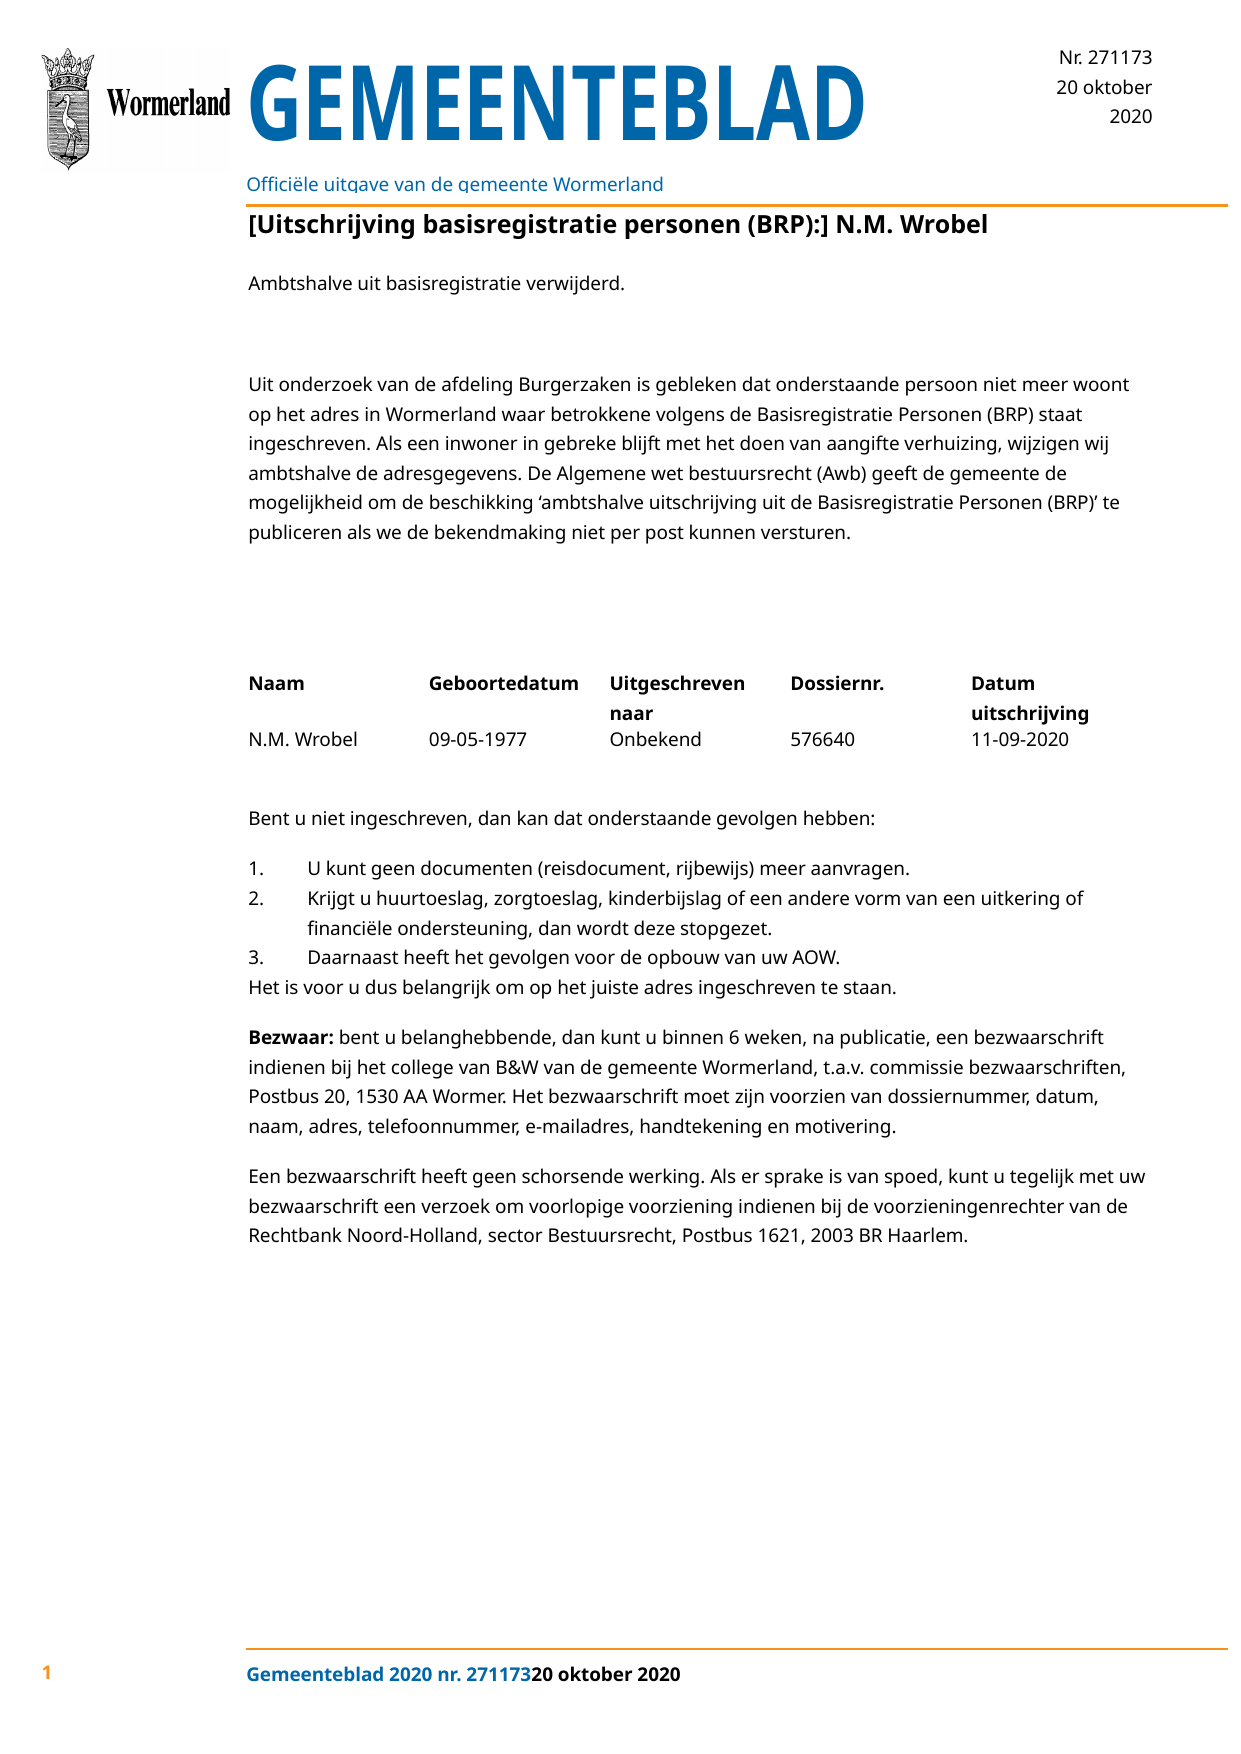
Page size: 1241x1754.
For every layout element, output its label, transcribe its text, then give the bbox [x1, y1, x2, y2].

text Ambtshalve uit basisregistratie verwijderd. [248, 270, 1152, 296]
list Daarnaast heeft het gevolgen voor de opbouw van uw AOW. [248, 944, 1152, 970]
list Krijgt u huurtoeslag, zorgtoeslag, kinderbijslag of een andere vorm van een uitkering of financiële ondersteuning, dan wordt deze stopgezet. [248, 885, 1152, 940]
text [Uitschrijving basisregistratie personen (BRP):] N.M. Wrobel [248, 207, 1152, 241]
text Uit onderzoek van de afdeling Burgerzaken is gebleken dat onderstaande persoon niet meer woont op het adres in Wormerland waar betrokkene volgens de Basisregistratie Personen (BRP) staat ingeschreven. Als een inwoner in gebreke blijft met het doen van aangifte verhuizing, wijzigen wij ambtshalve de adresgegevens. De Algemene wet bestuursrecht (Awb) geeft de gemeente de mogelijkheid om de beschikking ‘ambtshalve uitschrijving uit de Basisregistratie Personen (BRP)’ te publiceren als we de bekendmaking niet per post kunnen versturen. [248, 371, 1152, 545]
table_cell 11-09-2020 [971, 726, 1152, 751]
table_header Uitgeschreven naar [609, 670, 790, 726]
table_cell 09-05-1977 [429, 726, 609, 751]
table_header Naam [248, 670, 429, 726]
text Bezwaar: bent u belanghebbende, dan kunt u binnen 6 weken, na publicatie, een bezwaarschrift indienen bij het college van B&W van de gemeente Wormerland, t.a.v. commissie bezwaarschriften, Postbus 20, 1530 AA Wormer. Het bezwaarschrift moet zijn voorzien van dossiernummer, datum, naam, adres, telefoonnummer, e-mailadres, handtekening en motivering. [248, 1024, 1152, 1139]
table_cell N.M. Wrobel [248, 726, 429, 751]
table_header Geboortedatum [429, 670, 609, 726]
table_cell 576640 [790, 726, 971, 751]
text Een bezwaarschrift heeft geen schorsende werking. Als er sprake is van spoed, kunt u tegelijk met uw bezwaarschrift een verzoek om voorlopige voorziening indienen bij de voorzieningenrechter van de Rechtbank Noord-Holland, sector Bestuursrecht, Postbus 1621, 2003 BR Haarlem. [248, 1163, 1152, 1248]
text Het is voor u dus belangrijk om op het juiste adres ingeschreven te staan. [248, 974, 1152, 999]
list U kunt geen documenten (reisdocument, rijbewijs) meer aanvragen. [248, 856, 1152, 881]
table_header Datum uitschrijving [971, 670, 1152, 726]
table_header Dossiernr. [790, 670, 971, 726]
picture [41, 47, 231, 172]
text Bent u niet ingeschreven, dan kan dat onderstaande gevolgen hebben: [248, 805, 1152, 831]
table_cell Onbekend [609, 726, 790, 751]
